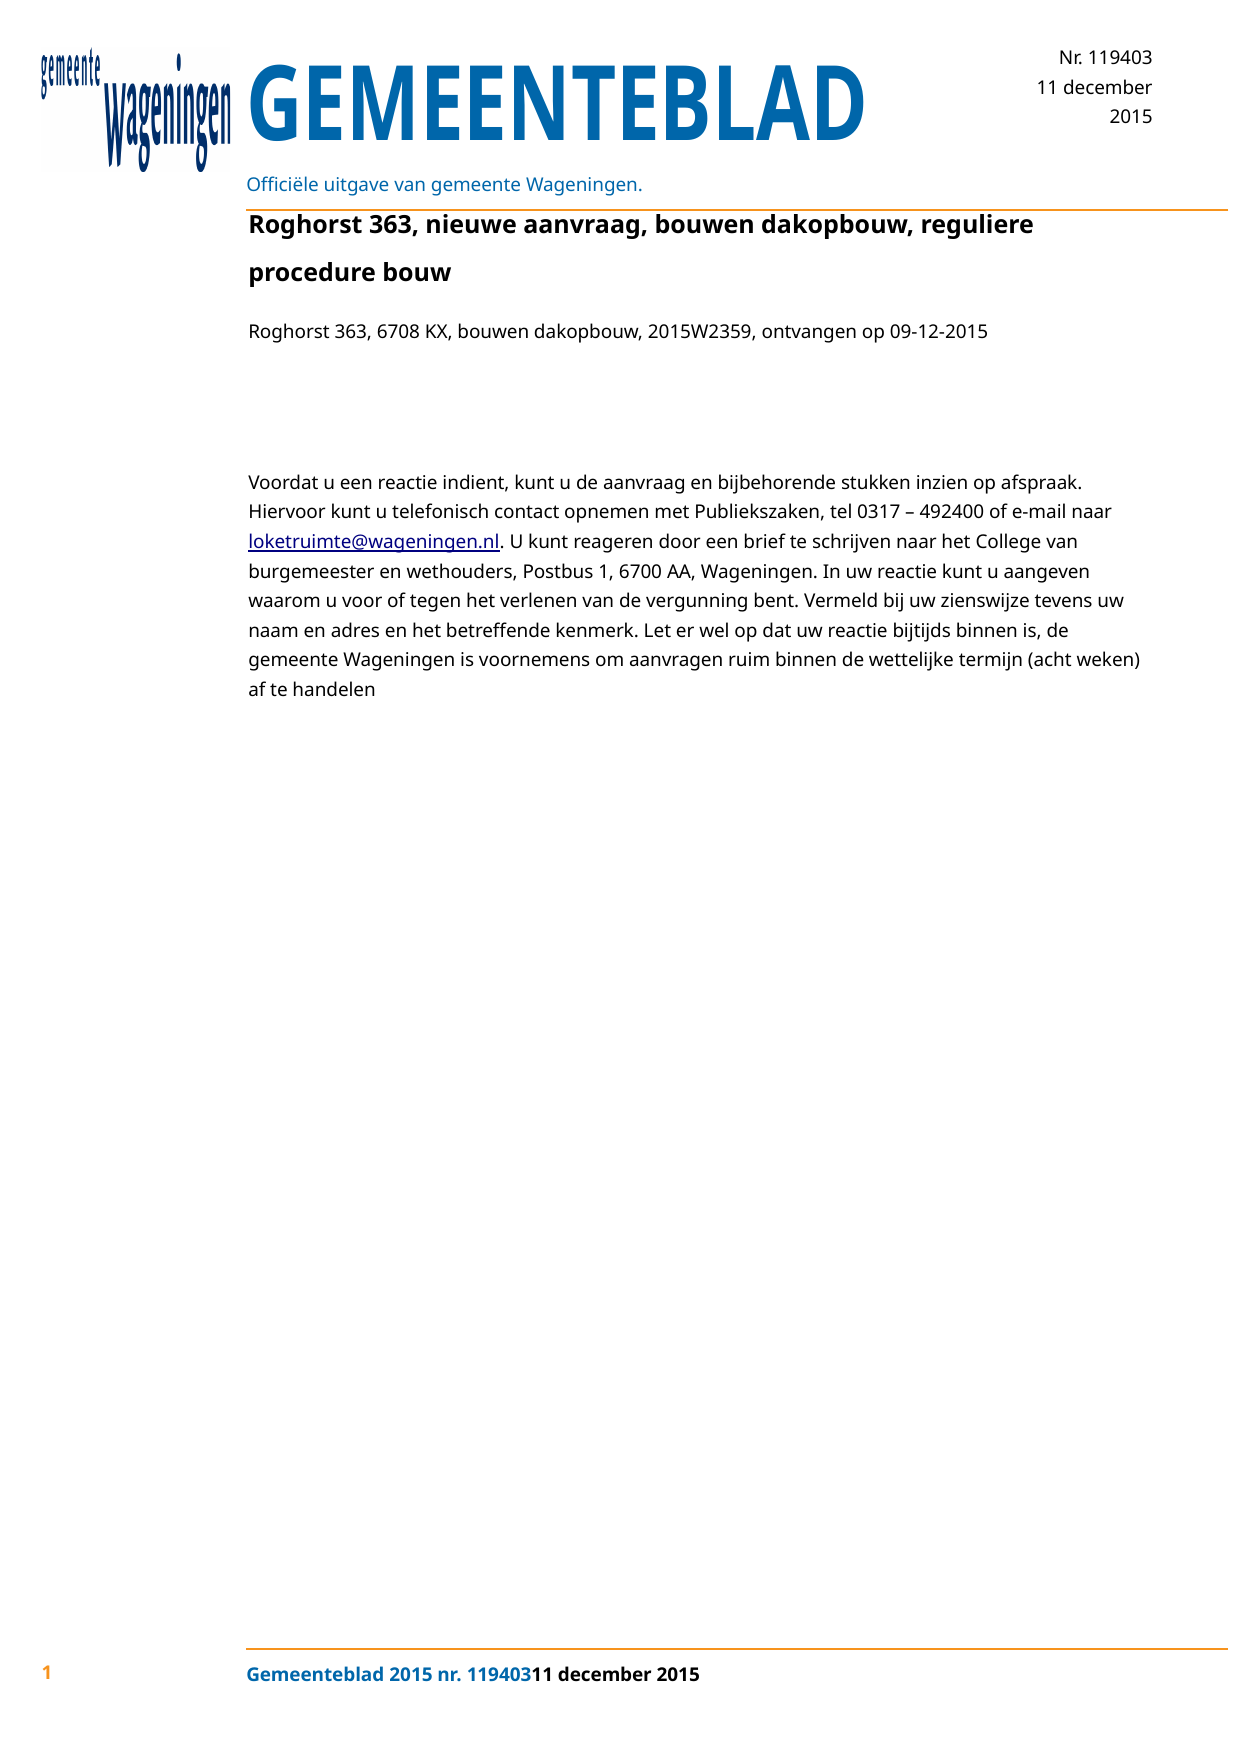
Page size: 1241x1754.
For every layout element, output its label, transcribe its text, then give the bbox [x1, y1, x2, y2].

text Roghorst 363, nieuwe aanvraag, bouwen dakopbouw, reguliere procedure bouw [248, 211, 1152, 288]
picture [41, 47, 231, 172]
text Voordat u een reactie indient, kunt u de aanvraag en bijbehorende stukken inzien op afspraak. Hiervoor kunt u telefonisch contact opnemen met Publiekszaken, tel 0317 – 492400 of e-mail naar loketruimte@wageningen.nl. U kunt reageren door een brief te schrijven naar het College van burgemeester en wethouders, Postbus 1, 6700 AA, Wageningen. In uw reactie kunt u aangeven waarom u voor of tegen het verlenen van de vergunning bent. Vermeld bij uw zienswijze tevens uw naam en adres en het betreffende kenmerk. Let er wel op dat uw reactie bijtijds binnen is, de gemeente Wageningen is voornemens om aanvragen ruim binnen de wettelijke termijn (acht weken) af te handelen [248, 469, 1152, 702]
text Roghorst 363, 6708 KX, bouwen dakopbouw, 2015W2359, ontvangen op 09-12-2015 [248, 318, 1152, 344]
